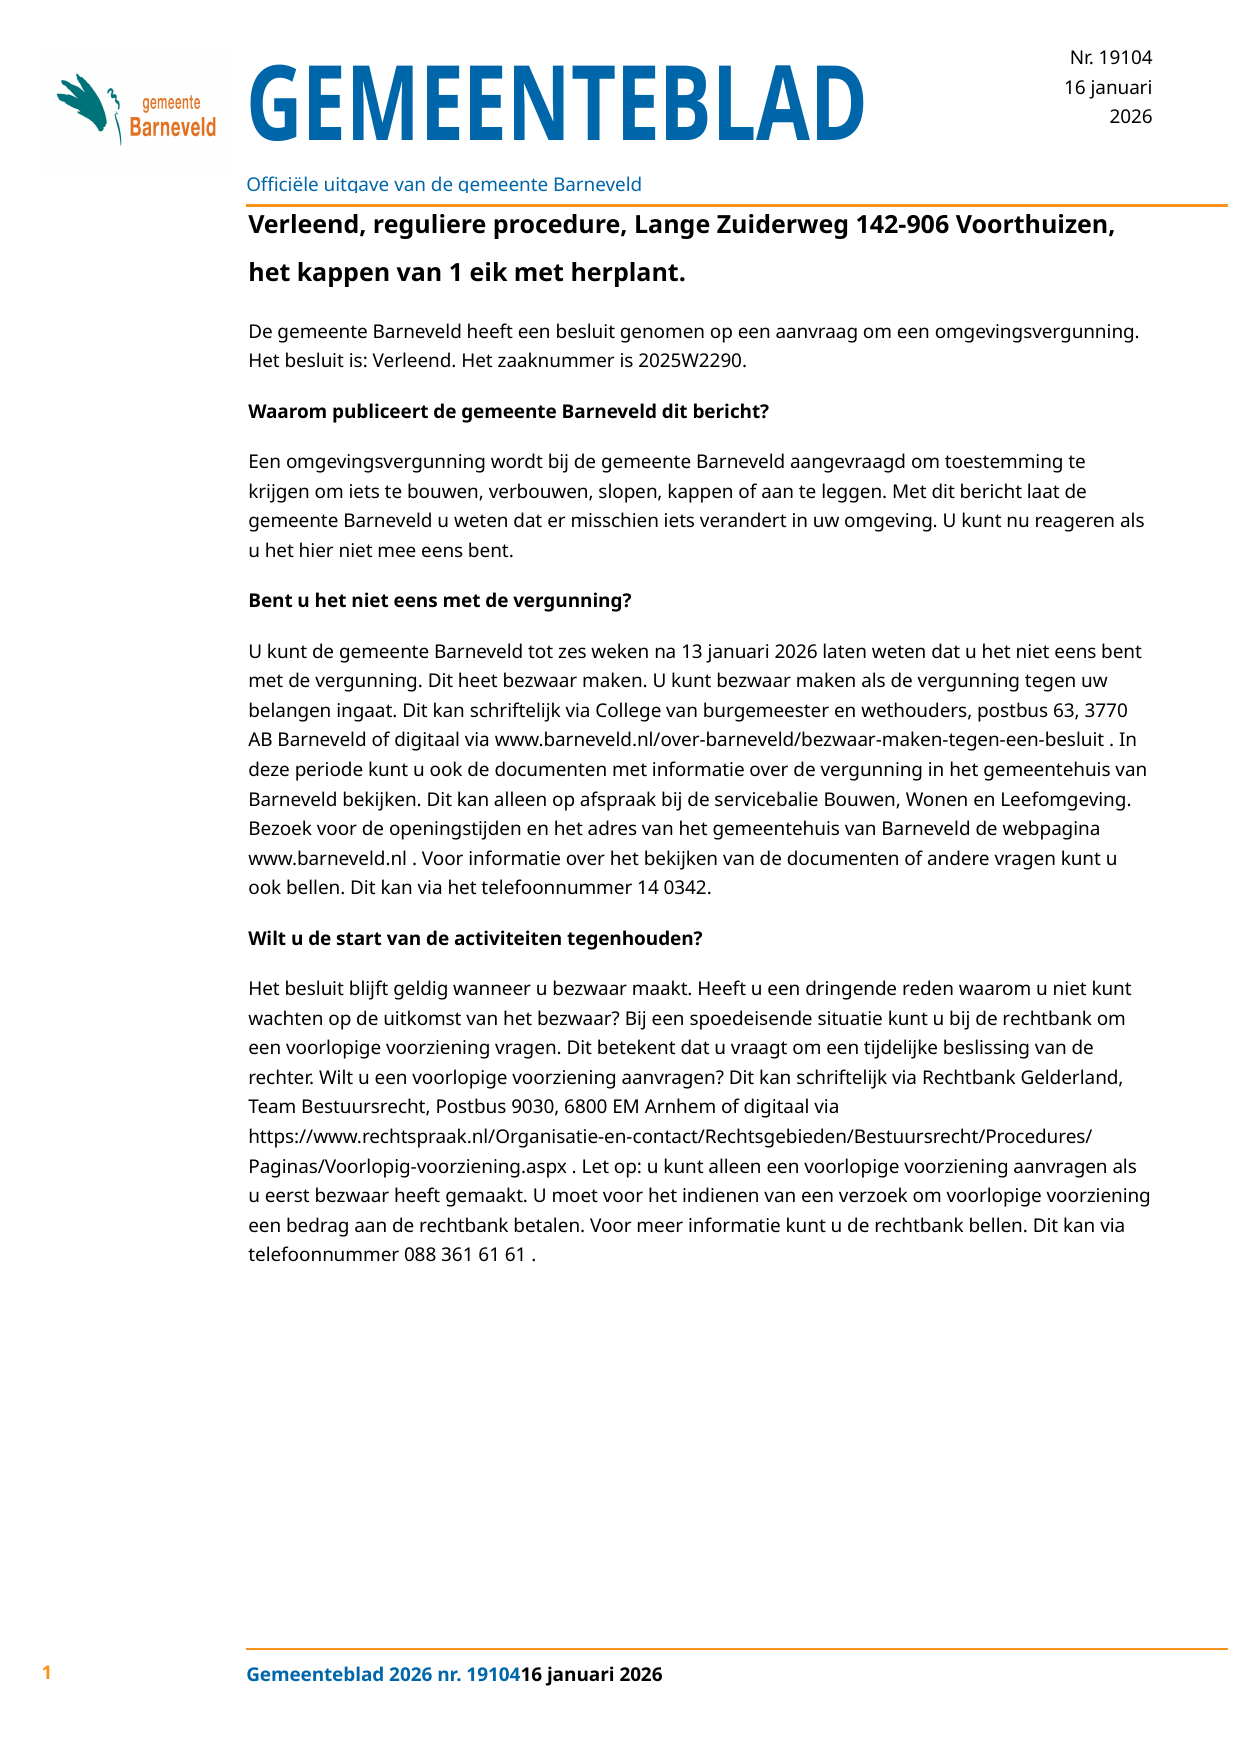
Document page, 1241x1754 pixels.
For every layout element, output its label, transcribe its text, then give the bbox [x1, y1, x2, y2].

text U kunt de gemeente Barneveld tot zes weken na 13 januari 2026 laten weten dat u het niet eens bent met de vergunning. Dit heet bezwaar maken. U kunt bezwaar maken als de vergunning tegen uw belangen ingaat. Dit kan schriftelijk via College van burgemeester en wethouders, postbus 63, 3770 AB Barneveld of digitaal via www.barneveld.nl/over-barneveld/bezwaar-maken-tegen-een-besluit . In deze periode kunt u ook de documenten met informatie over de vergunning in het gemeentehuis van Barneveld bekijken. Dit kan alleen op afspraak bij de servicebalie Bouwen, Wonen en Leefomgeving. Bezoek voor de openingstijden en het adres van het gemeentehuis van Barneveld de webpagina www.barneveld.nl . Voor informatie over het bekijken van de documenten of andere vragen kunt u ook bellen. Dit kan via het telefoonnummer 14 0342. [248, 638, 1152, 900]
picture [41, 47, 231, 172]
text Wilt u de start van de activiteiten tegenhouden? [248, 925, 1152, 951]
text Bent u het niet eens met de vergunning? [248, 587, 1152, 613]
text Verleend, reguliere procedure, Lange Zuiderweg 142-906 Voorthuizen, het kappen van 1 eik met herplant. [248, 207, 1152, 288]
text Het besluit blijft geldig wanneer u bezwaar maakt. Heeft u een dringende reden waarom u niet kunt wachten op de uitkomst van het bezwaar? Bij een spoedeisende situatie kunt u bij de rechtbank om een voorlopige voorziening vragen. Dit betekent dat u vraagt om een tijdelijke beslissing van de rechter. Wilt u een voorlopige voorziening aanvragen? Dit kan schriftelijk via Rechtbank Gelderland, Team Bestuursrecht, Postbus 9030, 6800 EM Arnhem of digitaal via https://www.rechtspraak.nl/Organisatie-en-contact/Rechtsgebieden/Bestuursrecht/Procedures/Paginas/Voorlopig-voorziening.aspx . Let op: u kunt alleen een voorlopige voorziening aanvragen als u eerst bezwaar heeft gemaakt. U moet voor het indienen van een verzoek om voorlopige voorziening een bedrag aan de rechtbank betalen. Voor meer informatie kunt u de rechtbank bellen. Dit kan via telefoonnummer 088 361 61 61 . [248, 975, 1152, 1267]
text Een omgevingsvergunning wordt bij de gemeente Barneveld aangevraagd om toestemming te krijgen om iets te bouwen, verbouwen, slopen, kappen of aan te leggen. Met dit bericht laat de gemeente Barneveld u weten dat er misschien iets verandert in uw omgeving. U kunt nu reageren als u het hier niet mee eens bent. [248, 448, 1152, 563]
text Waarom publiceert de gemeente Barneveld dit bericht? [248, 398, 1152, 424]
text De gemeente Barneveld heeft een besluit genomen op een aanvraag om een omgevingsvergunning. Het besluit is: Verleend. Het zaaknummer is 2025W2290. [248, 318, 1152, 373]
